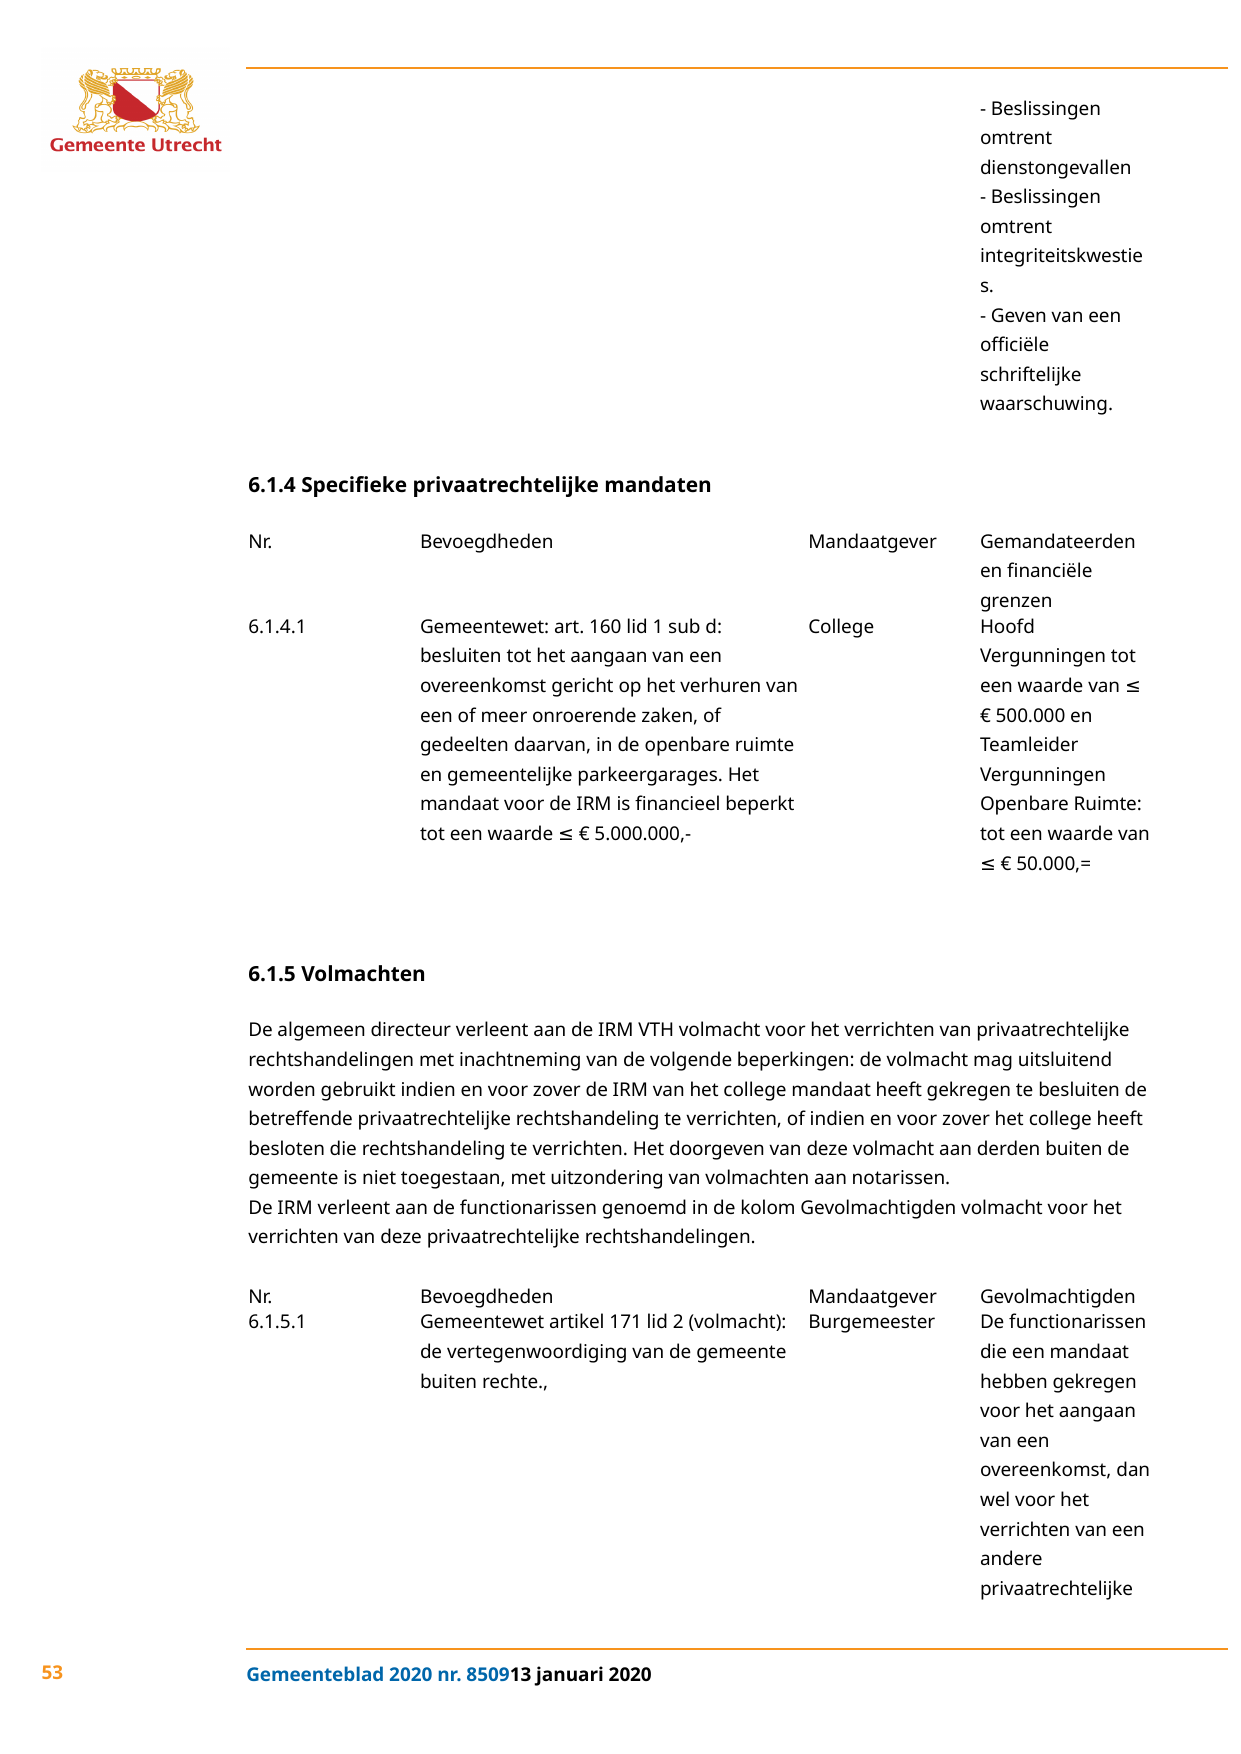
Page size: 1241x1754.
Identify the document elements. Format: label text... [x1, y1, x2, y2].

table_cell - Beslissingen omtrent dienstongevallen - Beslissingen omtrent integriteitskwesties. - Geven van een officiële schriftelijke waarschuwing. [980, 95, 1152, 416]
table_cell [808, 95, 980, 416]
text 6.1.5 Volmachten [248, 959, 1152, 987]
table_cell Gemeentewet: art. 160 lid 1 sub d: besluiten tot het aangaan van een overeenkomst gericht op het verhuren van een of meer onroerende zaken, of gedeelten daarvan, in de openbare ruimte en gemeentelijke parkeergarages. Het mandaat voor de IRM is financieel beperkt tot een waarde ≤ € 5.000.000,- [420, 613, 808, 875]
table_cell [420, 95, 808, 416]
table_cell Hoofd Vergunningen tot een waarde van ≤ € 500.000 en Teamleider Vergunningen Openbare Ruimte: tot een waarde van ≤ € 50.000,= [980, 613, 1152, 875]
table_header Nr. [248, 528, 420, 613]
table_cell Gemeentewet artikel 171 lid 2 (volmacht): de vertegenwoordiging van de gemeente buiten rechte., [420, 1309, 808, 1601]
text De algemeen directeur verleent aan de IRM VTH volmacht voor het verrichten van privaatrechtelijke rechtshandelingen met inachtneming van de volgende beperkingen: de volmacht mag uitsluitend worden gebruikt indien en voor zover de IRM van het college mandaat heeft gekregen te besluiten de betreffende privaatrechtelijke rechtshandeling te verrichten, of indien en voor zover het college heeft besloten die rechtshandeling te verrichten. Het doorgeven van deze volmacht aan derden buiten de gemeente is niet toegestaan, met uitzondering van volmachten aan notarissen. [248, 1017, 1152, 1190]
text De IRM verleent aan de functionarissen genoemd in de kolom Gevolmachtigden volmacht voor het verrichten van deze privaatrechtelijke rechtshandelingen. [248, 1194, 1152, 1249]
picture [41, 47, 231, 172]
table_cell College [808, 613, 980, 875]
table_cell 6.1.5.1 [248, 1309, 420, 1601]
table_header Bevoegdheden [420, 528, 808, 613]
table_header Bevoegdheden [420, 1283, 808, 1309]
table_header Mandaatgever [808, 1283, 980, 1309]
table_header Mandaatgever [808, 528, 980, 613]
table_header Gevolmachtigden [980, 1283, 1152, 1309]
table_header Nr. [248, 1283, 420, 1309]
text 6.1.4 Specifieke privaatrechtelijke mandaten [248, 470, 1152, 498]
table_cell 6.1.4.1 [248, 613, 420, 875]
table_cell De functionarissen die een mandaat hebben gekregen voor het aangaan van een overeenkomst, dan wel voor het verrichten van een andere privaatrechtelijke [980, 1309, 1152, 1601]
table_cell [248, 95, 420, 416]
table_cell Burgemeester [808, 1309, 980, 1601]
table_header Gemandateerden en financiële grenzen [980, 528, 1152, 613]
